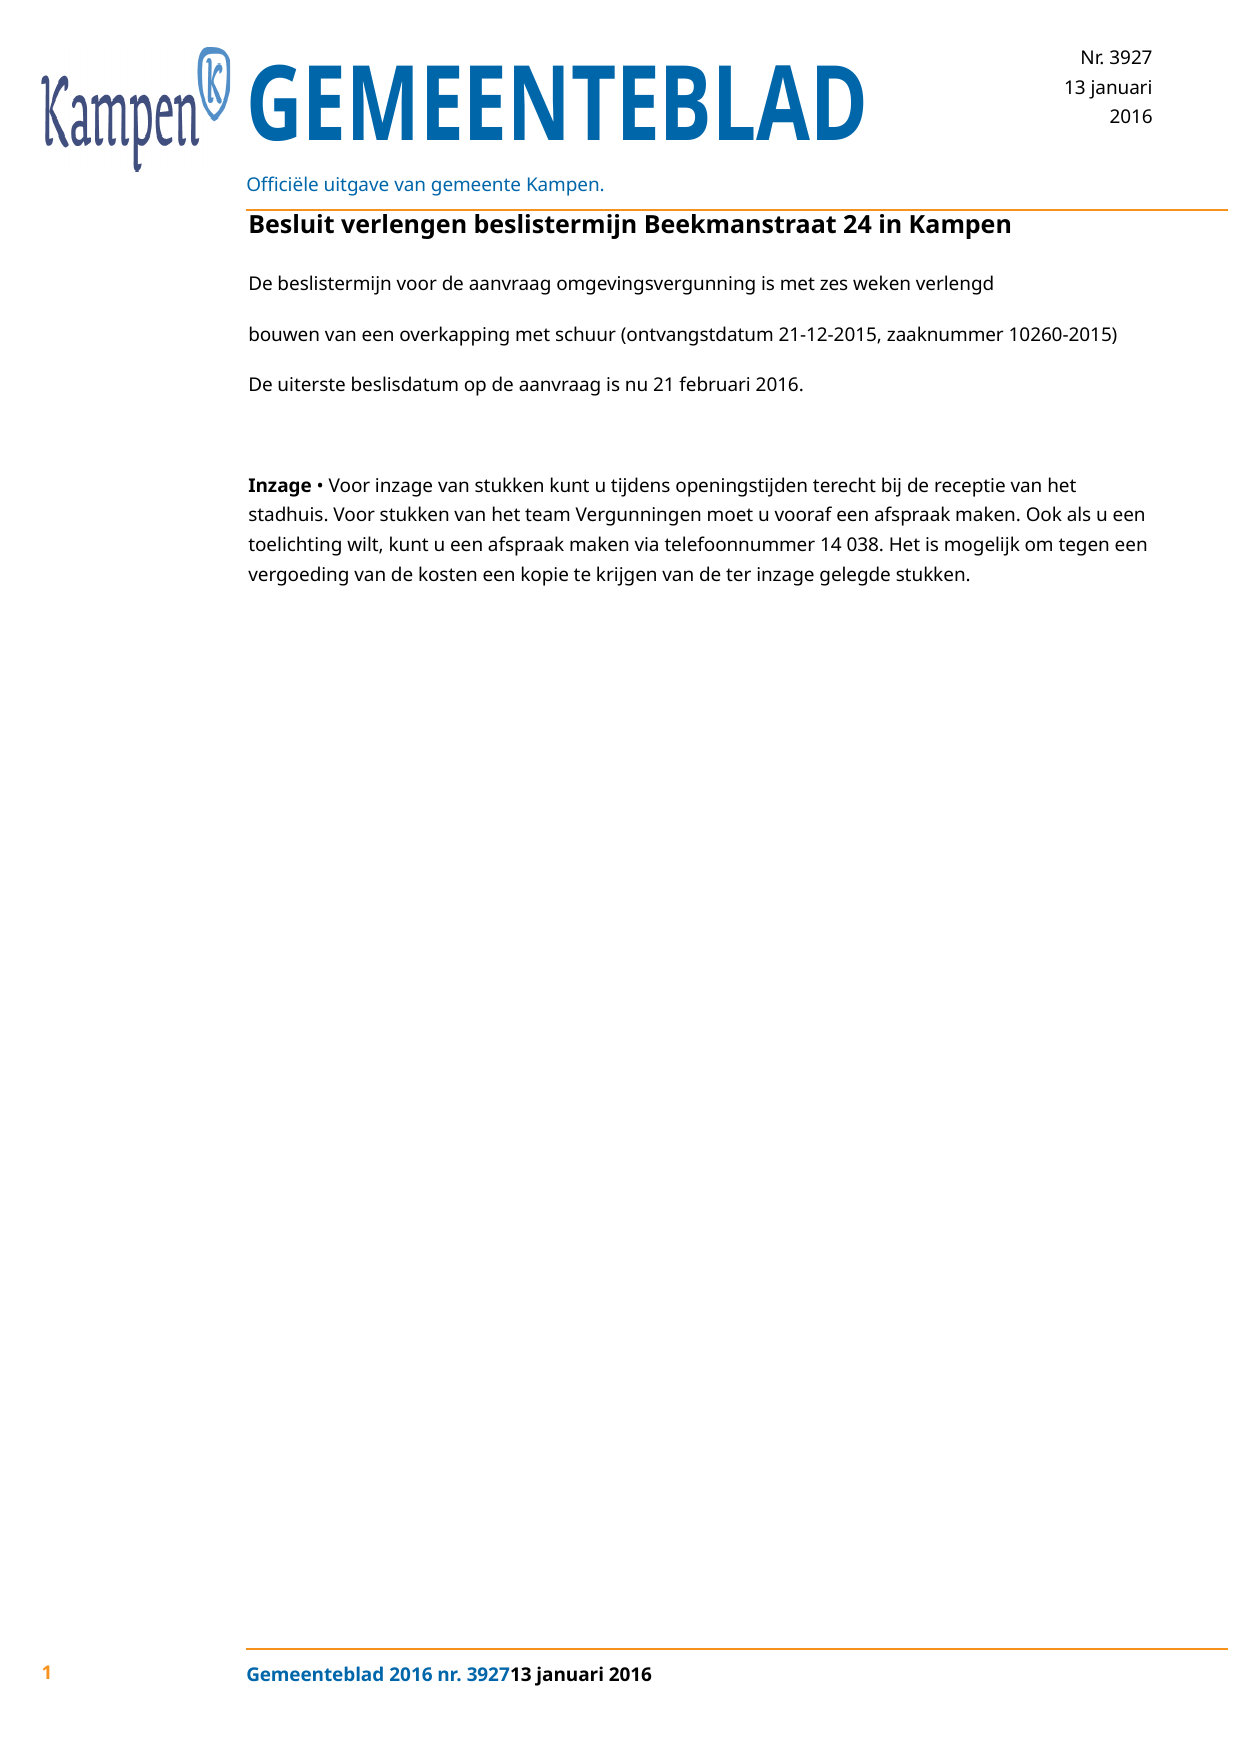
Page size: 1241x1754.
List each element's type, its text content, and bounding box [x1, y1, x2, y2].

text Inzage • Voor inzage van stukken kunt u tijdens openingstijden terecht bij de receptie van het stadhuis. Voor stukken van het team Vergunningen moet u vooraf een afspraak maken. Ook als u een toelichting wilt, kunt u een afspraak maken via telefoonnummer 14 038. Het is mogelijk om tegen een vergoeding van de kosten een kopie te krijgen van de ter inzage gelegde stukken. [248, 472, 1152, 586]
text bouwen van een overkapping met schuur (ontvangstdatum 21-12-2015, zaaknummer 10260-2015) [248, 321, 1152, 346]
picture [41, 47, 231, 172]
text Besluit verlengen beslistermijn Beekmanstraat 24 in Kampen [248, 211, 1152, 241]
text De beslistermijn voor de aanvraag omgevingsvergunning is met zes weken verlengd [248, 270, 1152, 296]
text De uiterste beslisdatum op de aanvraag is nu 21 februari 2016. [248, 371, 1152, 397]
